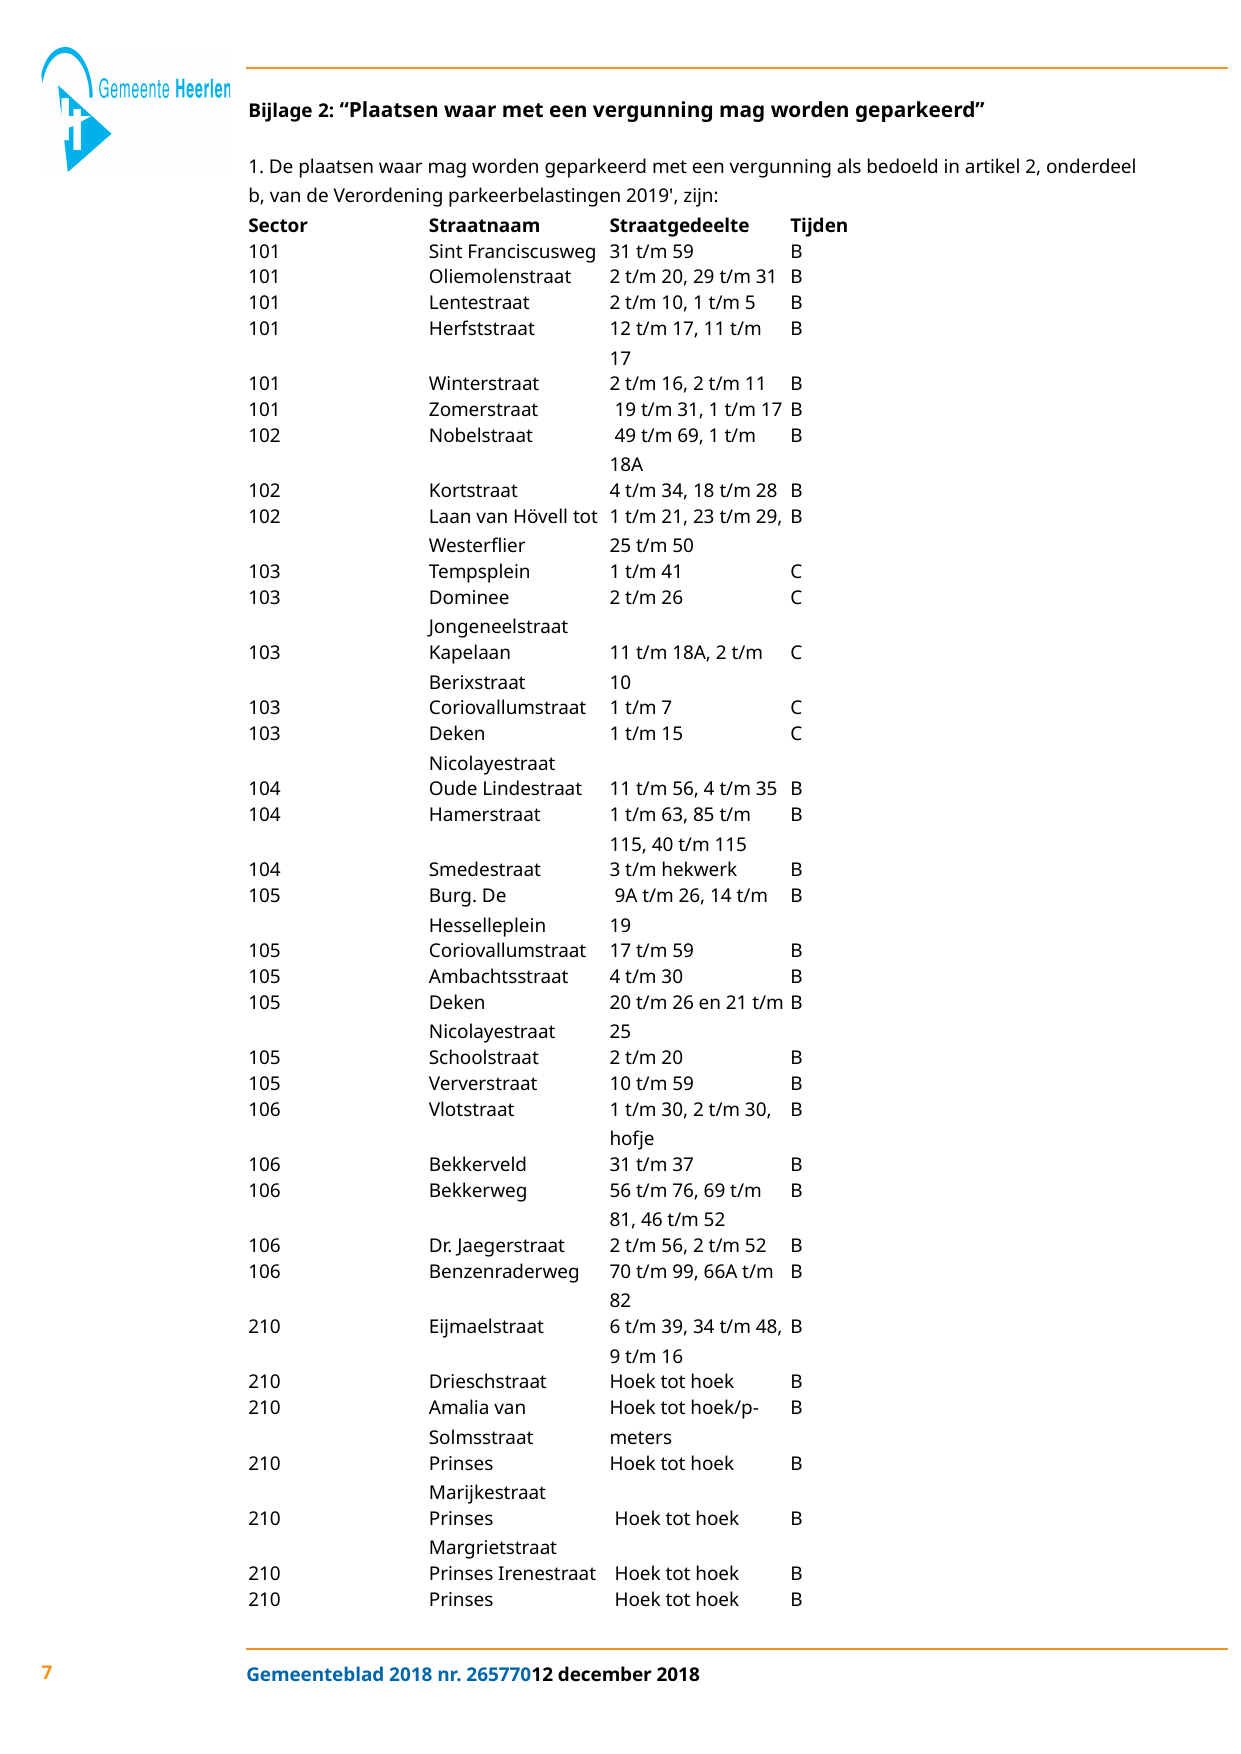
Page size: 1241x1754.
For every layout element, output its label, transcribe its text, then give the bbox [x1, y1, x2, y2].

table_cell Prinses Margrietstraat [429, 1505, 609, 1560]
table_cell 4 t/m 30 [609, 964, 790, 989]
table_cell B [790, 1394, 1152, 1450]
table_cell B [790, 1505, 1152, 1560]
table_cell B [790, 477, 1152, 503]
table_cell Bekkerveld [429, 1151, 609, 1177]
table_cell Kortstraat [429, 477, 609, 503]
table_cell B [790, 422, 1152, 477]
table_header Tijden [790, 212, 1152, 238]
table_cell 11 t/m 56, 4 t/m 35 [609, 776, 790, 801]
table_cell 210 [248, 1369, 429, 1394]
table_cell B [790, 857, 1152, 882]
table_cell 1 t/m 15 [609, 720, 790, 776]
table_cell 49 t/m 69, 1 t/m 18A [609, 422, 790, 477]
table_cell 210 [248, 1560, 429, 1586]
table_cell Nobelstraat [429, 422, 609, 477]
table_cell 6 t/m 39, 34 t/m 48, 9 t/m 16 [609, 1313, 790, 1369]
table_cell 103 [248, 639, 429, 694]
table_cell B [790, 1177, 1152, 1232]
table_cell Coriovallumstraat [429, 695, 609, 720]
table_cell Zomerstraat [429, 396, 609, 422]
table_cell Hoek tot hoek [609, 1586, 790, 1612]
table_cell 3 t/m hekwerk [609, 857, 790, 882]
table_cell Tempsplein [429, 558, 609, 584]
table_cell 106 [248, 1151, 429, 1177]
table_cell B [790, 1586, 1152, 1612]
table_header Sector [248, 212, 429, 238]
table_cell 210 [248, 1450, 429, 1505]
table_cell 12 t/m 17, 11 t/m 17 [609, 315, 790, 370]
table_cell 19 t/m 31, 1 t/m 17 [609, 396, 790, 422]
table_cell 1 t/m 41 [609, 558, 790, 584]
table_cell 9A t/m 26, 14 t/m 19 [609, 883, 790, 938]
table_cell 17 t/m 59 [609, 938, 790, 963]
picture [41, 47, 58, 70]
table_cell 104 [248, 776, 429, 801]
table_cell 1 t/m 7 [609, 695, 790, 720]
table_cell 31 t/m 37 [609, 1151, 790, 1177]
table_cell Prinses [429, 1586, 609, 1612]
table_cell 210 [248, 1586, 429, 1612]
table_cell 101 [248, 238, 429, 264]
table_cell Oude Lindestraat [429, 776, 609, 801]
table_cell Vlotstraat [429, 1096, 609, 1151]
text Bijlage 2: “Plaatsen waar met een vergunning mag worden geparkeerd” [248, 95, 1152, 123]
table_cell B [790, 1560, 1152, 1586]
table_cell B [790, 396, 1152, 422]
table_cell Hamerstraat [429, 801, 609, 857]
table_cell Ververstraat [429, 1070, 609, 1096]
table_cell Laan van Hövell tot Westerflier [429, 503, 609, 558]
table_cell Ambachtsstraat [429, 964, 609, 989]
table_cell B [790, 370, 1152, 396]
table_cell 101 [248, 396, 429, 422]
table_cell B [790, 1070, 1152, 1096]
table_cell 103 [248, 584, 429, 639]
table_cell 31 t/m 59 [609, 238, 790, 264]
table_cell 56 t/m 76, 69 t/m 81, 46 t/m 52 [609, 1177, 790, 1232]
table_cell 210 [248, 1394, 429, 1450]
table_cell 101 [248, 315, 429, 370]
table_cell 2 t/m 16, 2 t/m 11 [609, 370, 790, 396]
table_cell 101 [248, 264, 429, 289]
table_cell B [790, 883, 1152, 938]
table_cell 106 [248, 1096, 429, 1151]
table_header Straatgedeelte [609, 212, 790, 238]
table_cell C [790, 558, 1152, 584]
table_cell 20 t/m 26 en 21 t/m 25 [609, 989, 790, 1044]
table_cell C [790, 720, 1152, 776]
table_cell 2 t/m 10, 1 t/m 5 [609, 289, 790, 315]
table_cell 105 [248, 1045, 429, 1070]
table_cell 105 [248, 938, 429, 963]
table_cell B [790, 989, 1152, 1044]
table_cell 105 [248, 883, 429, 938]
table_cell 70 t/m 99, 66A t/m 82 [609, 1258, 790, 1313]
table_cell B [790, 1151, 1152, 1177]
table_cell Dominee Jongeneelstraat [429, 584, 609, 639]
table_cell Herfststraat [429, 315, 609, 370]
table_cell 11 t/m 18A, 2 t/m 10 [609, 639, 790, 694]
table_cell B [790, 264, 1152, 289]
table_cell 104 [248, 801, 429, 857]
table_cell B [790, 1369, 1152, 1394]
table_cell Sint Franciscusweg [429, 238, 609, 264]
table_cell 10 t/m 59 [609, 1070, 790, 1096]
table_cell B [790, 315, 1152, 370]
table_cell B [790, 801, 1152, 857]
table_cell 106 [248, 1258, 429, 1313]
table_cell Drieschstraat [429, 1369, 609, 1394]
table_cell 2 t/m 20, 29 t/m 31 [609, 264, 790, 289]
table_cell 106 [248, 1232, 429, 1258]
table_cell B [790, 503, 1152, 558]
table_cell B [790, 1313, 1152, 1369]
table_cell 210 [248, 1313, 429, 1369]
table_cell 102 [248, 477, 429, 503]
table_cell Deken Nicolayestraat [429, 989, 609, 1044]
table_cell 103 [248, 558, 429, 584]
table_cell 102 [248, 422, 429, 477]
table_cell Lentestraat [429, 289, 609, 315]
table_cell B [790, 1450, 1152, 1505]
table_cell 2 t/m 26 [609, 584, 790, 639]
table_cell B [790, 1045, 1152, 1070]
table_cell Burg. De Hesselleplein [429, 883, 609, 938]
picture [41, 47, 231, 172]
table_cell Hoek tot hoek [609, 1450, 790, 1505]
table_cell 104 [248, 857, 429, 882]
table_cell B [790, 1096, 1152, 1151]
table_cell C [790, 639, 1152, 694]
table_cell Schoolstraat [429, 1045, 609, 1070]
table_cell Dr. Jaegerstraat [429, 1232, 609, 1258]
table_cell Coriovallumstraat [429, 938, 609, 963]
table_cell Hoek tot hoek [609, 1560, 790, 1586]
table_cell 1 t/m 63, 85 t/m 115, 40 t/m 115 [609, 801, 790, 857]
table_cell Hoek tot hoek [609, 1505, 790, 1560]
table_cell 105 [248, 1070, 429, 1096]
table_cell Eijmaelstraat [429, 1313, 609, 1369]
table_cell B [790, 1258, 1152, 1313]
table_cell 2 t/m 20 [609, 1045, 790, 1070]
table_cell B [790, 1232, 1152, 1258]
table_cell 210 [248, 1505, 429, 1560]
table_cell Oliemolenstraat [429, 264, 609, 289]
table_cell B [790, 238, 1152, 264]
table_cell 103 [248, 720, 429, 776]
table_cell B [790, 938, 1152, 963]
table_cell Winterstraat [429, 370, 609, 396]
table_cell Prinses Irenestraat [429, 1560, 609, 1586]
table_cell 2 t/m 56, 2 t/m 52 [609, 1232, 790, 1258]
table_cell 101 [248, 370, 429, 396]
table_cell Bekkerweg [429, 1177, 609, 1232]
table_cell 1 t/m 30, 2 t/m 30, hofje [609, 1096, 790, 1151]
table_cell Prinses Marijkestraat [429, 1450, 609, 1505]
table_cell Hoek tot hoek [609, 1369, 790, 1394]
table_cell 102 [248, 503, 429, 558]
table_cell Amalia van Solmsstraat [429, 1394, 609, 1450]
table_cell C [790, 584, 1152, 639]
text 1. De plaatsen waar mag worden geparkeerd met een vergunning als bedoeld in artikel 2, onderdeel b, van de Verordening parkeerbelastingen 2019', zijn: [248, 153, 1152, 208]
table_cell Smedestraat [429, 857, 609, 882]
table_cell 105 [248, 964, 429, 989]
table_cell 103 [248, 695, 429, 720]
table_cell Benzenraderweg [429, 1258, 609, 1313]
table_cell B [790, 289, 1152, 315]
table_header Straatnaam [429, 212, 609, 238]
table_cell 106 [248, 1177, 429, 1232]
table_cell 105 [248, 989, 429, 1044]
table_cell Kapelaan Berixstraat [429, 639, 609, 694]
table_cell Deken Nicolayestraat [429, 720, 609, 776]
table_cell B [790, 964, 1152, 989]
table_cell B [790, 776, 1152, 801]
table_cell 4 t/m 34, 18 t/m 28 [609, 477, 790, 503]
table_cell 1 t/m 21, 23 t/m 29, 25 t/m 50 [609, 503, 790, 558]
table_cell 101 [248, 289, 429, 315]
table_cell Hoek tot hoek/p-meters [609, 1394, 790, 1450]
table_cell C [790, 695, 1152, 720]
